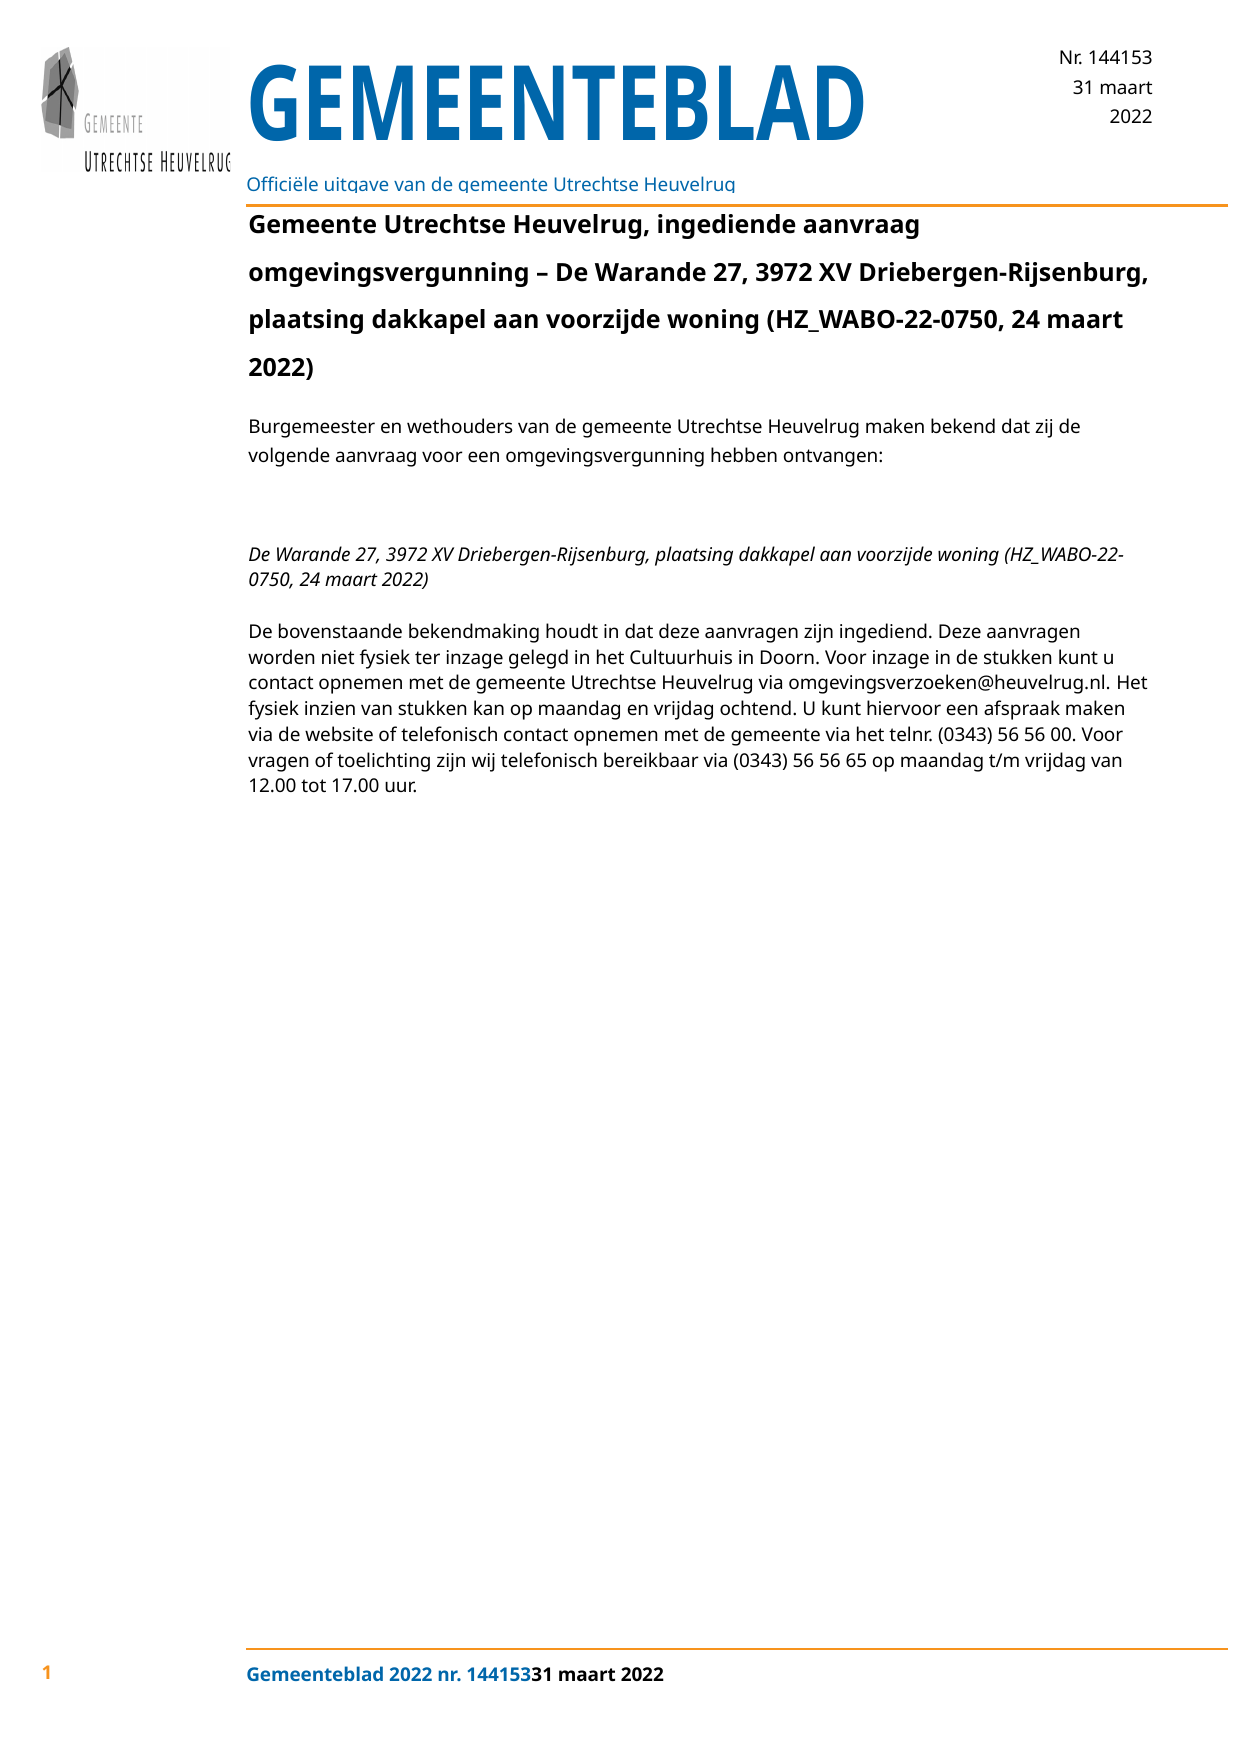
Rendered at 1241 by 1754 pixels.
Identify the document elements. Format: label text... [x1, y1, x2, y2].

picture [41, 47, 231, 172]
text Gemeente Utrechtse Heuvelrug, ingediende aanvraag omgevingsvergunning – De Warande 27, 3972 XV Driebergen-Rijsenburg, plaatsing dakkapel aan voorzijde woning (HZ_WABO-22-0750, 24 maart 2022) [248, 207, 1152, 384]
text Burgemeester en wethouders van de gemeente Utrechtse Heuvelrug maken bekend dat zij de volgende aanvraag voor een omgevingsvergunning hebben ontvangen: [248, 413, 1152, 468]
text De bovenstaande bekendmaking houdt in dat deze aanvragen zijn ingediend. Deze aanvragen worden niet fysiek ter inzage gelegd in het Cultuurhuis in Doorn. Voor inzage in de stukken kunt u contact opnemen met de gemeente Utrechtse Heuvelrug via omgevingsverzoeken@heuvelrug.nl. Het fysiek inzien van stukken kan op maandag en vrijdag ochtend. U kunt hiervoor een afspraak maken via de website of telefonisch contact opnemen met de gemeente via het telnr. (0343) 56 56 00. Voor vragen of toelichting zijn wij telefonisch bereikbaar via (0343) 56 56 65 op maandag t/m vrijdag van 12.00 tot 17.00 uur. [248, 618, 1152, 798]
text De Warande 27, 3972 XV Driebergen-Rijsenburg, plaatsing dakkapel aan voorzijde woning (HZ_WABO-22-0750, 24 maart 2022) [248, 541, 1152, 592]
